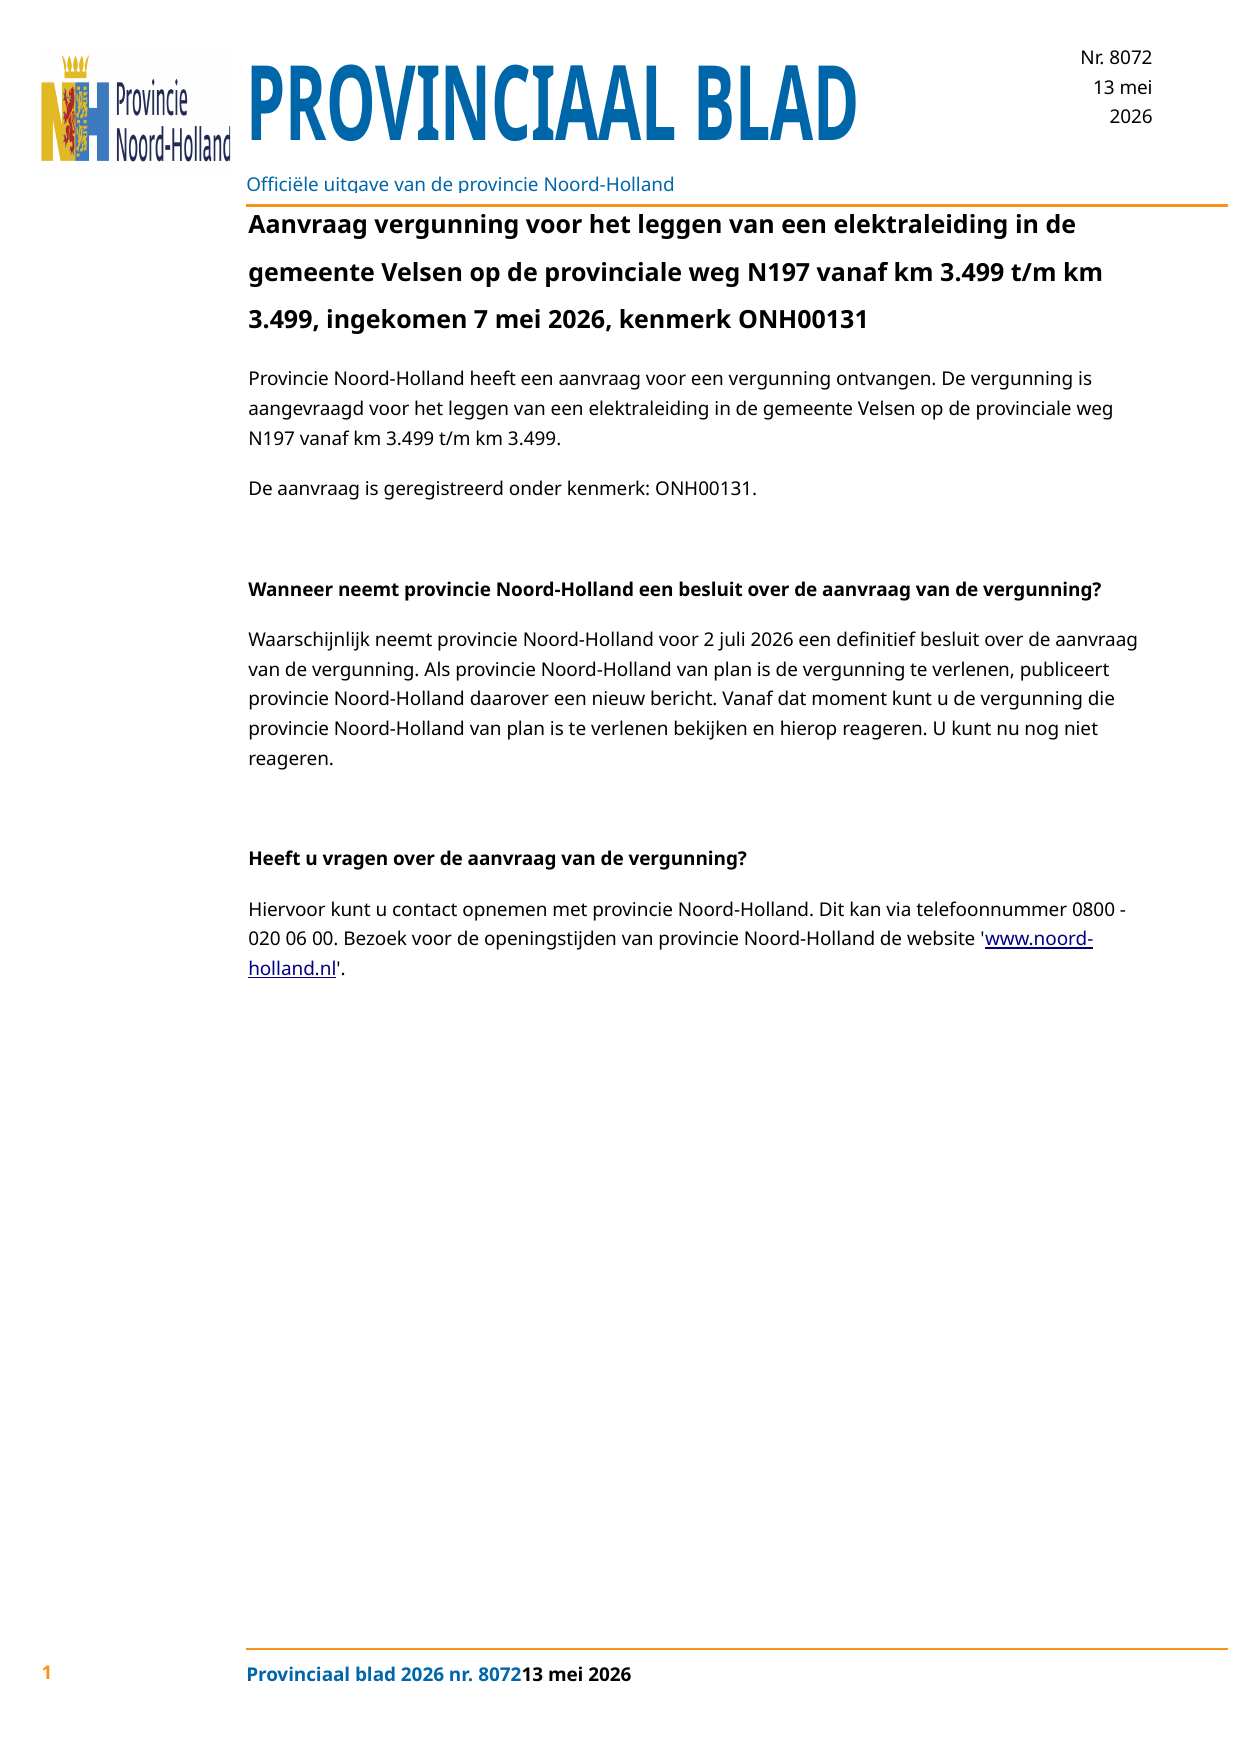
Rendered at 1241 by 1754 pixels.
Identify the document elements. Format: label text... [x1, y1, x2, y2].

text Waarschijnlijk neemt provincie Noord-Holland voor 2 juli 2026 een definitief besluit over de aanvraag van de vergunning. Als provincie Noord-Holland van plan is de vergunning te verlenen, publiceert provincie Noord-Holland daarover een nieuw bericht. Vanaf dat moment kunt u de vergunning die provincie Noord-Holland van plan is te verlenen bekijken en hierop reageren. U kunt nu nog niet reageren. [248, 626, 1152, 770]
text Hiervoor kunt u contact opnemen met provincie Noord-Holland. Dit kan via telefoonnummer 0800 - 020 06 00. Bezoek voor de openingstijden van provincie Noord-Holland de website 'www.noord-holland.nl'. [248, 896, 1152, 981]
picture [41, 47, 231, 172]
text Aanvraag vergunning voor het leggen van een elektraleiding in de gemeente Velsen op de provinciale weg N197 vanaf km 3.499 t/m km 3.499, ingekomen 7 mei 2026, kenmerk ONH00131 [248, 207, 1152, 336]
text Provincie Noord-Holland heeft een aanvraag voor een vergunning ontvangen. De vergunning is aangevraagd voor het leggen van een elektraleiding in de gemeente Velsen op de provinciale weg N197 vanaf km 3.499 t/m km 3.499. [248, 366, 1152, 450]
text Heeft u vragen over de aanvraag van de vergunning? [248, 846, 1152, 871]
text De aanvraag is geregistreerd onder kenmerk: ONH00131. [248, 475, 1152, 501]
text Wanneer neemt provincie Noord-Holland een besluit over de aanvraag van de vergunning? [248, 576, 1152, 602]
